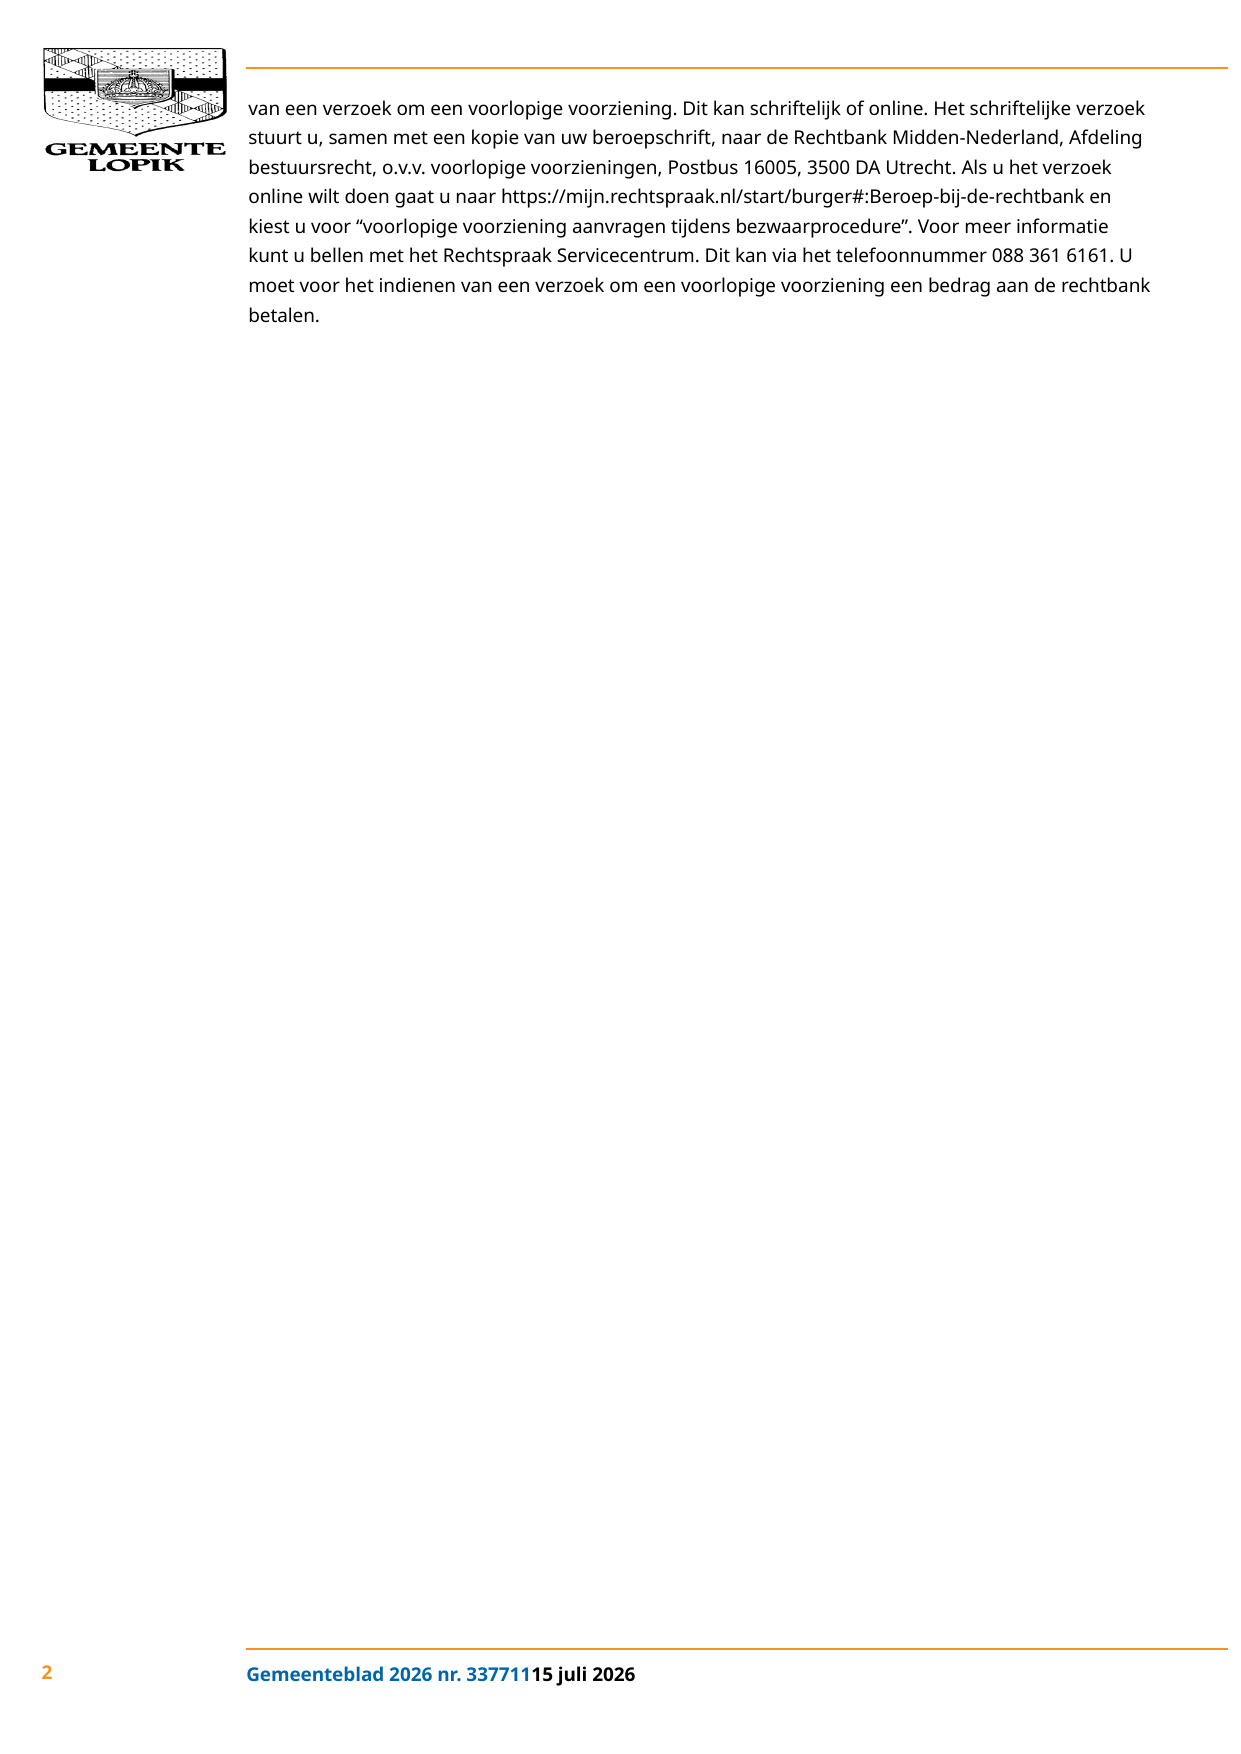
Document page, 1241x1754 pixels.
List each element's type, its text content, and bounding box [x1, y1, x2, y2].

text van een verzoek om een voorlopige voorziening. Dit kan schriftelijk of online. Het schriftelijke verzoek stuurt u, samen met een kopie van uw beroepschrift, naar de Rechtbank Midden-Nederland, Afdeling bestuursrecht, o.v.v. voorlopige voorzieningen, Postbus 16005, 3500 DA Utrecht. Als u het verzoek online wilt doen gaat u naar https://mijn.rechtspraak.nl/start/burger#:Beroep-bij-de-rechtbank en kiest u voor “voorlopige voorziening aanvragen tijdens bezwaarprocedure”. Voor meer informatie kunt u bellen met het Rechtspraak Servicecentrum. Dit kan via het telefoonnummer 088 361 6161. U moet voor het indienen van een verzoek om een voorlopige voorziening een bedrag aan de rechtbank betalen. [248, 95, 1152, 328]
picture [41, 47, 231, 172]
